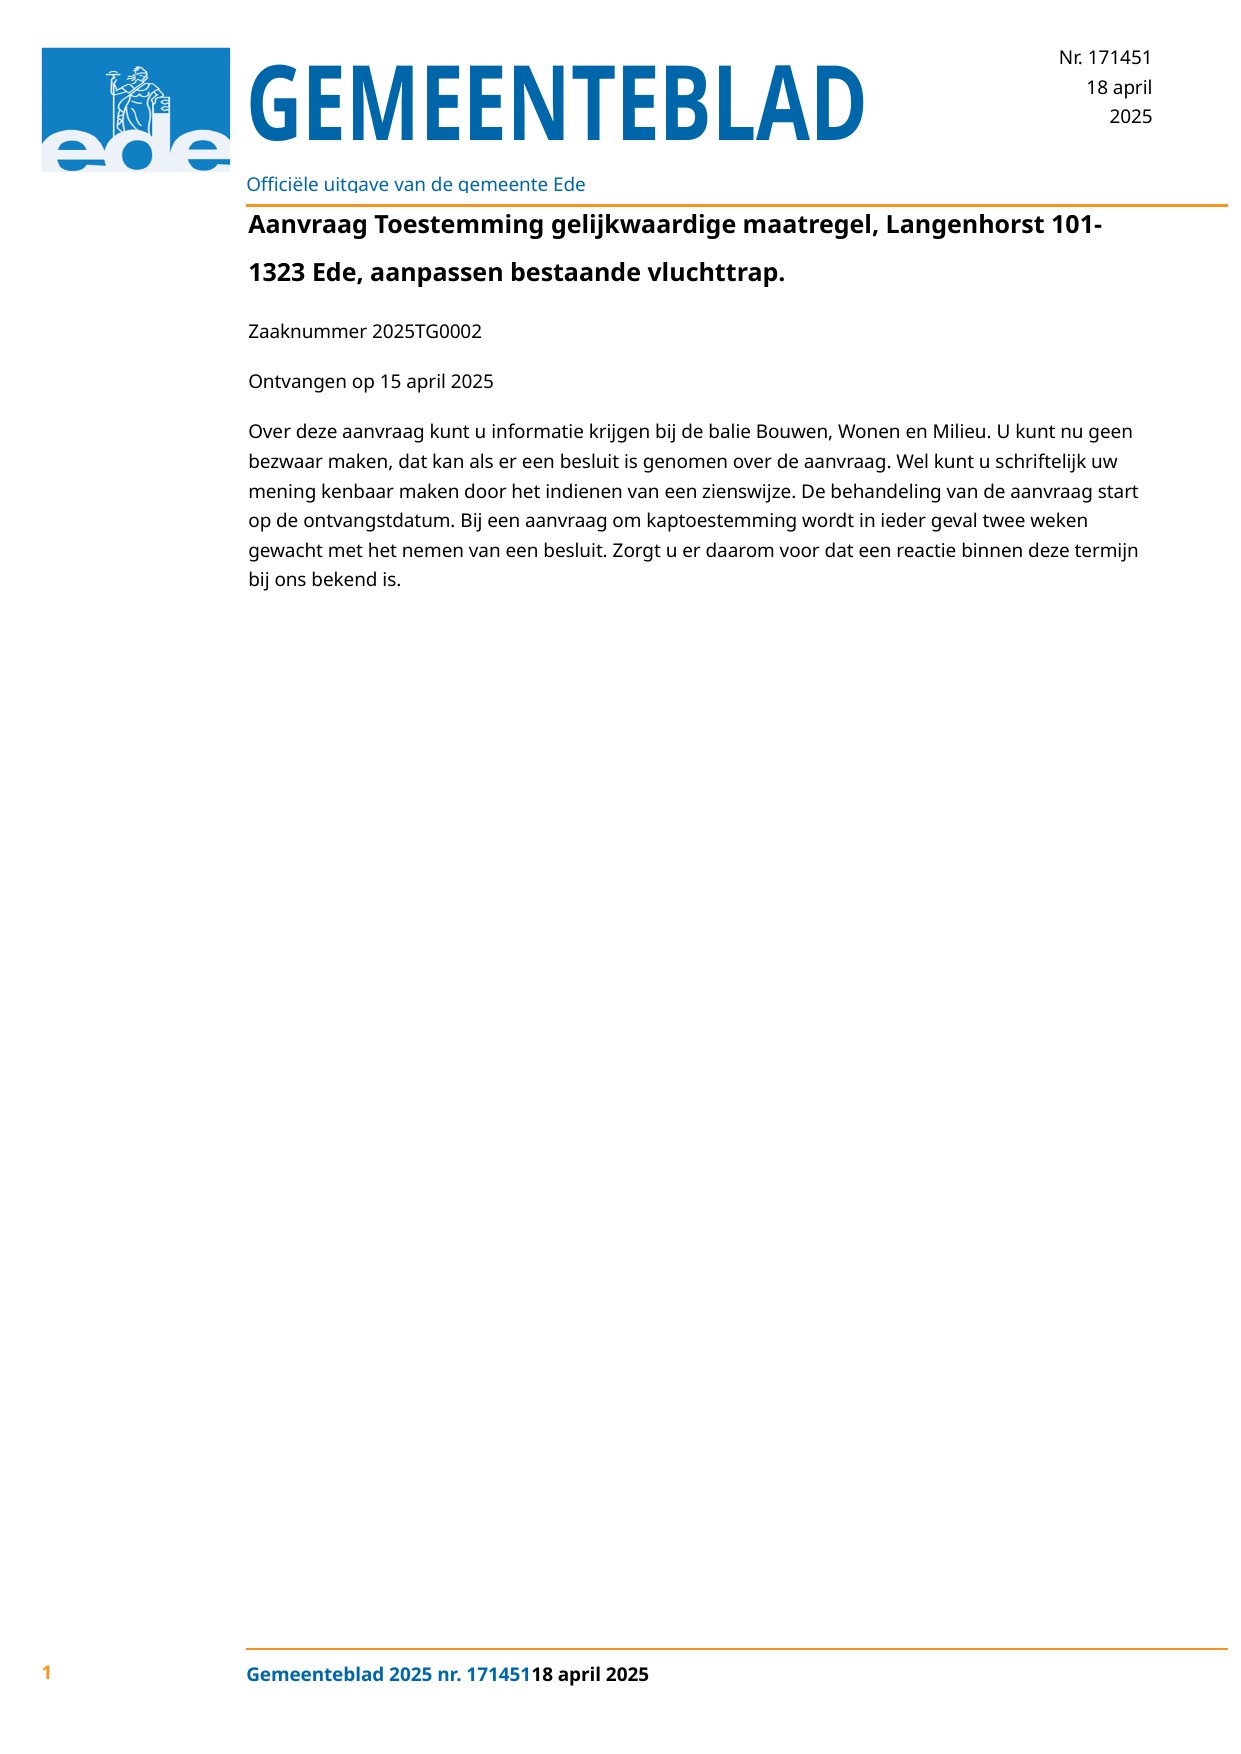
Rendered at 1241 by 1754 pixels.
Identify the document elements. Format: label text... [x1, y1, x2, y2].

text Ontvangen op 15 april 2025 [248, 368, 1152, 394]
picture [41, 47, 231, 172]
text Zaaknummer 2025TG0002 [248, 318, 1152, 344]
text Over deze aanvraag kunt u informatie krijgen bij de balie Bouwen, Wonen en Milieu. U kunt nu geen bezwaar maken, dat kan als er een besluit is genomen over de aanvraag. Wel kunt u schriftelijk uw mening kenbaar maken door het indienen van een zienswijze. De behandeling van de aanvraag start op de ontvangstdatum. Bij een aanvraag om kaptoestemming wordt in ieder geval twee weken gewacht met het nemen van een besluit. Zorgt u er daarom voor dat een reactie binnen deze termijn bij ons bekend is. [248, 419, 1152, 592]
text Aanvraag Toestemming gelijkwaardige maatregel, Langenhorst 101-1323 Ede, aanpassen bestaande vluchttrap. [248, 207, 1152, 288]
